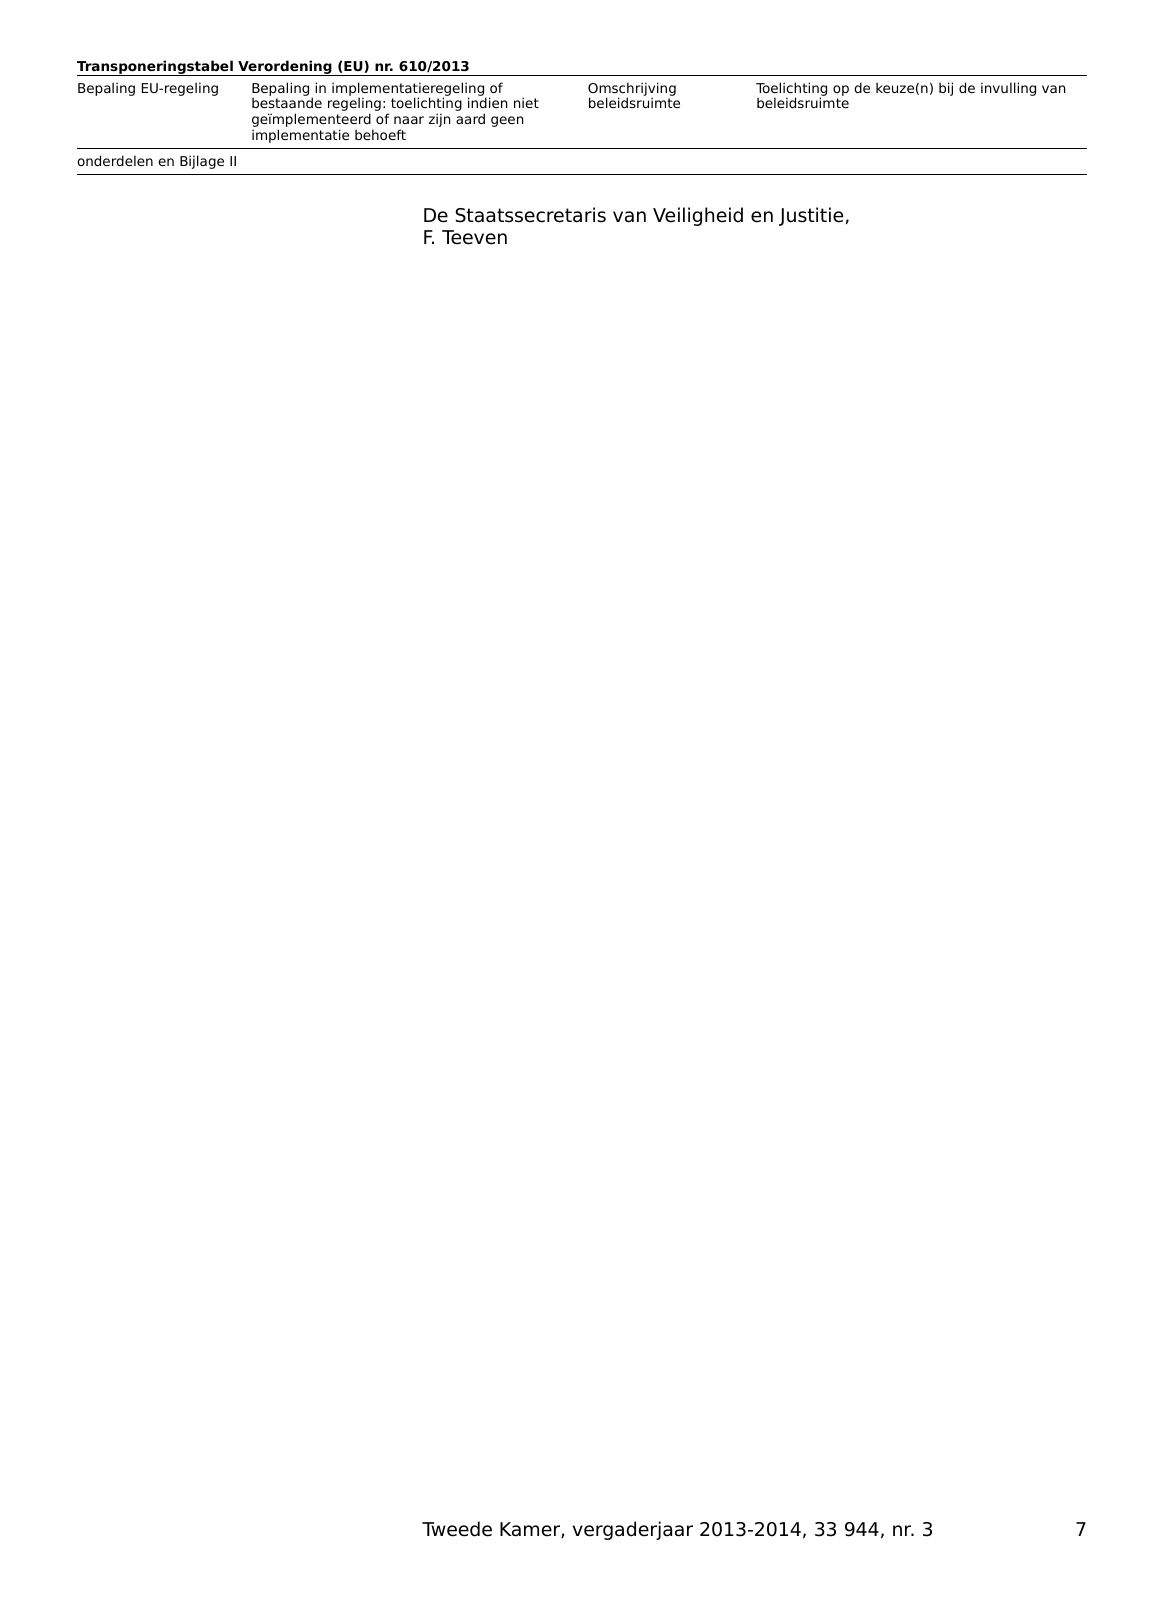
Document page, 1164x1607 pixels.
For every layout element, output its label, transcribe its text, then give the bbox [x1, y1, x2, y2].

table_cell Bepaling EU-regeling [77, 76, 245, 148]
table_cell Toelichting op de keuze(n) bij de invulling van beleidsruimte [750, 76, 1087, 148]
table_cell [245, 149, 582, 174]
text De Staatssecretaris van Veiligheid en Justitie, F. Teeven [422, 205, 1087, 249]
table_header Transponeringstabel Verordening (EU) nr. 610/2013 [77, 59, 1087, 75]
table_cell Omschrijving beleidsruimte [582, 76, 750, 148]
table_cell Bepaling in implementatieregeling of bestaande regeling: toelichting indien niet geïmplementeerd of naar zijn aard geen implementatie behoeft [245, 76, 582, 148]
table_cell [750, 149, 1087, 174]
table_cell [582, 149, 750, 174]
table_cell onderdelen en Bijlage II [77, 149, 245, 174]
